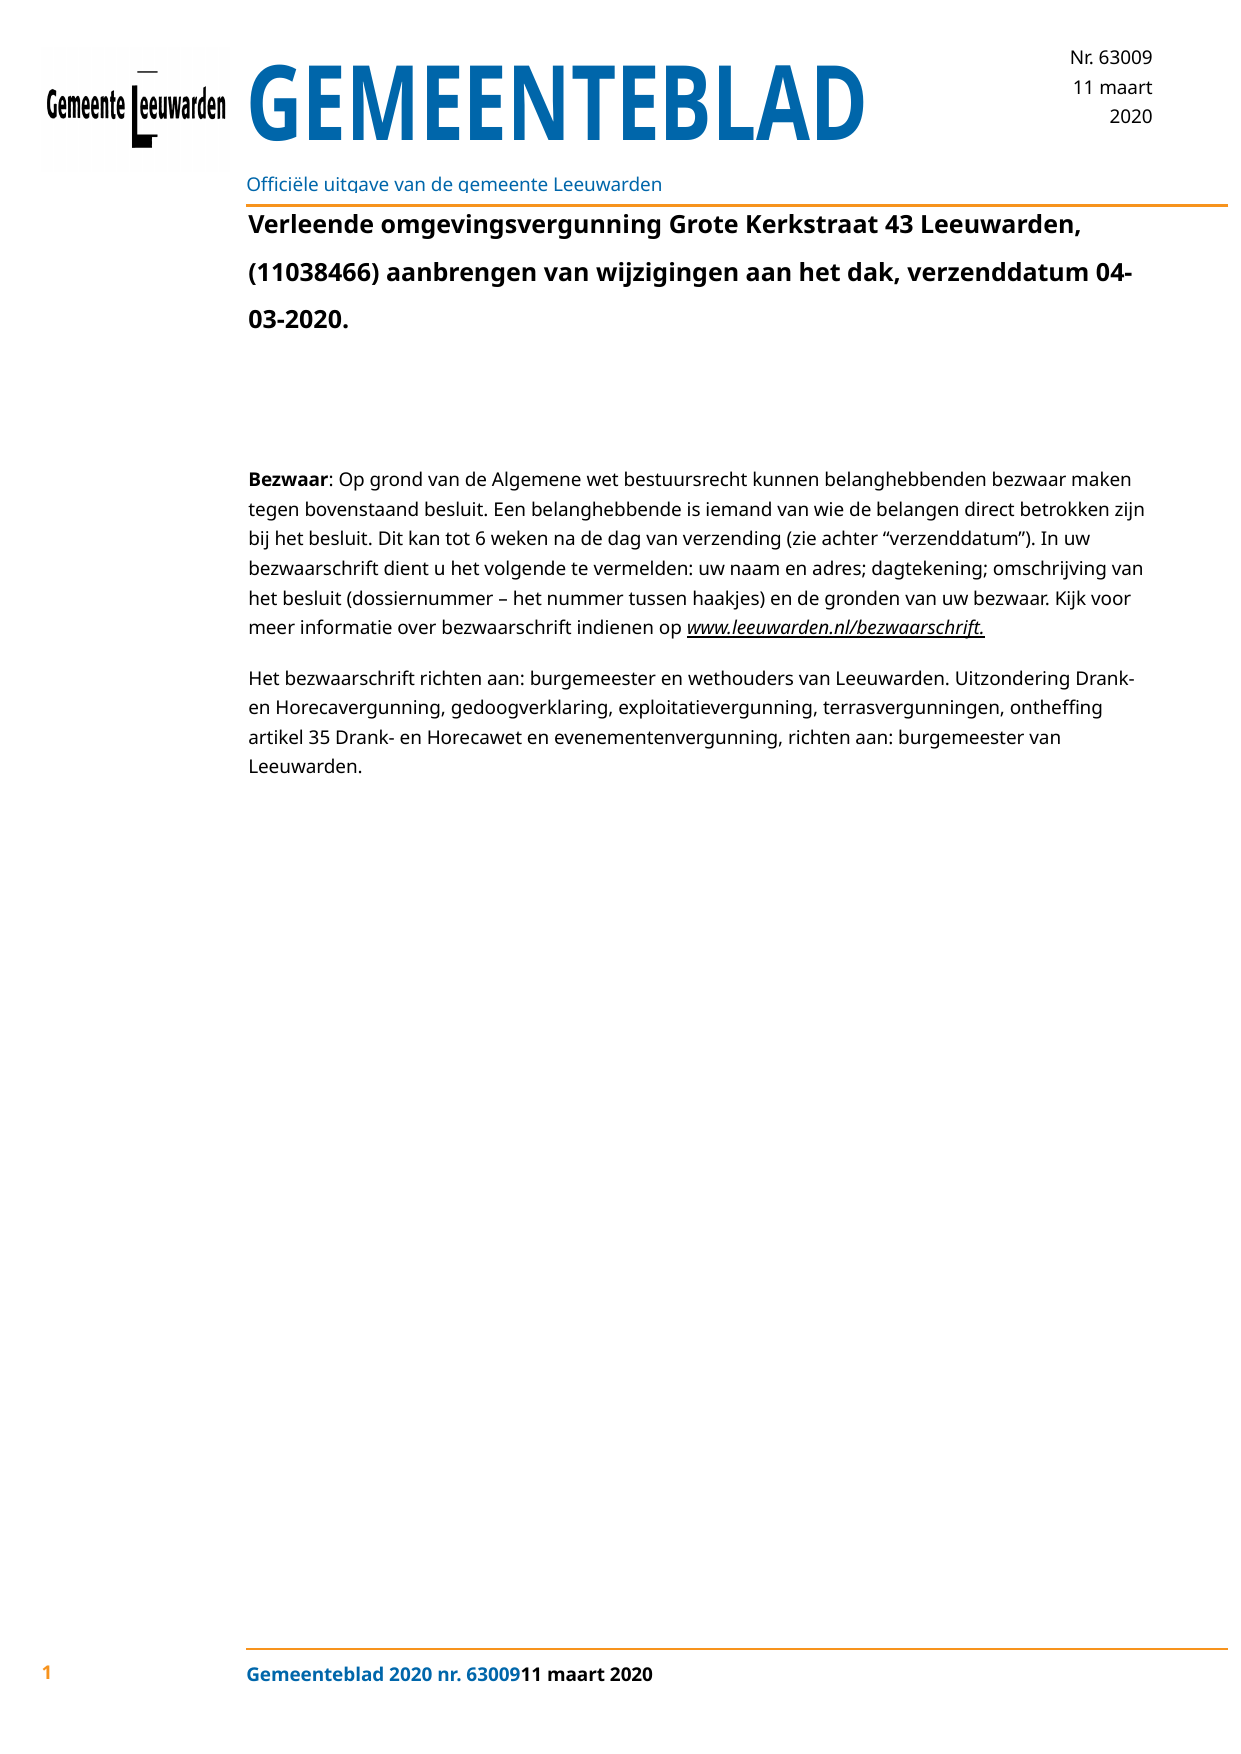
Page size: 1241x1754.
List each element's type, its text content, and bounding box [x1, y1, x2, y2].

picture [41, 47, 231, 172]
text Bezwaar: Op grond van de Algemene wet bestuursrecht kunnen belanghebbenden bezwaar maken tegen bovenstaand besluit. Een belanghebbende is iemand van wie de belangen direct betrokken zijn bij het besluit. Dit kan tot 6 weken na de dag van verzending (zie achter “verzenddatum”). In uw bezwaarschrift dient u het volgende te vermelden: uw naam en adres; dagtekening; omschrijving van het besluit (dossiernummer – het nummer tussen haakjes) en de gronden van uw bezwaar. Kijk voor meer informatie over bezwaarschrift indienen op www.leeuwarden.nl/bezwaarschrift. [248, 466, 1152, 640]
text Het bezwaarschrift richten aan: burgemeester en wethouders van Leeuwarden. Uitzondering Drank- en Horecavergunning, gedoogverklaring, exploitatievergunning, terrasvergunningen, ontheffing artikel 35 Drank- en Horecawet en evenementenvergunning, richten aan: burgemeester van Leeuwarden. [248, 665, 1152, 779]
text Verleende omgevingsvergunning Grote Kerkstraat 43 Leeuwarden, (11038466) aanbrengen van wijzigingen aan het dak, verzenddatum 04-03-2020. [248, 207, 1152, 336]
